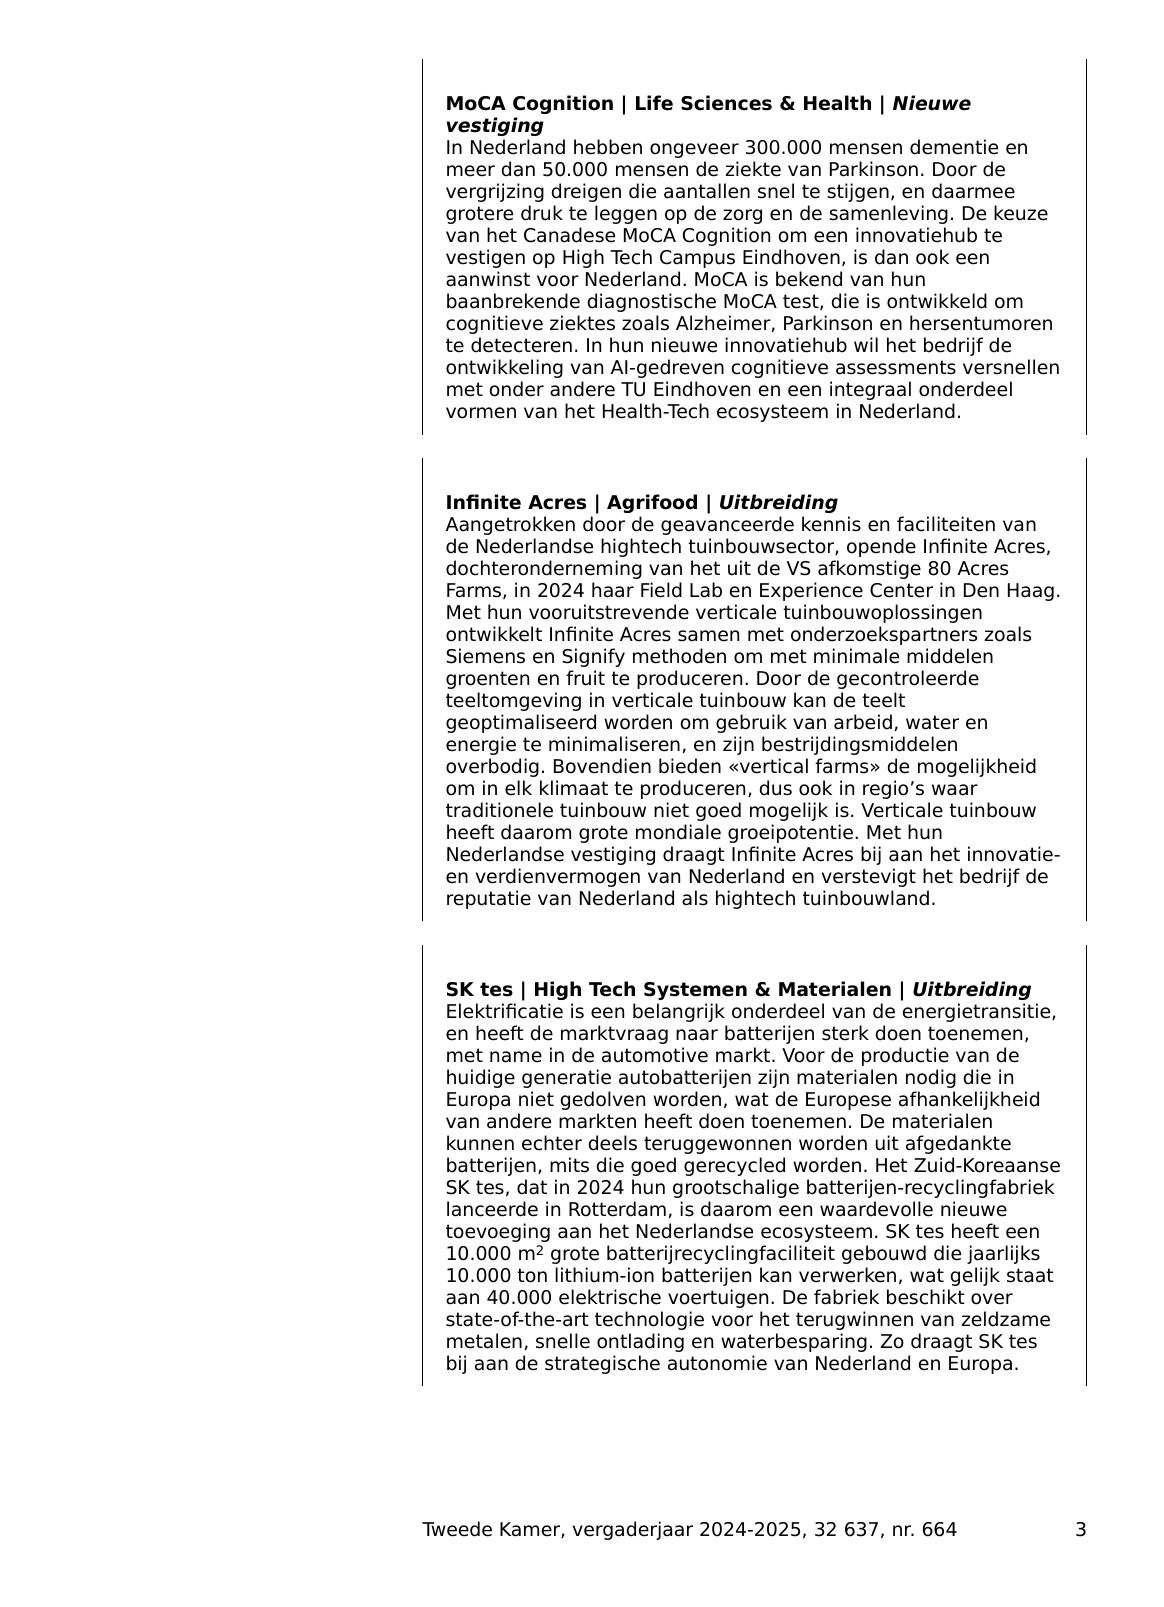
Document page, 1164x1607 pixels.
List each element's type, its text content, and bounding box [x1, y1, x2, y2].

table_header MoCA Cognition | Life Sciences & Health | Nieuwe vestiging In Nederland hebben ongeveer 300.000 mensen dementie en meer dan 50.000 mensen de ziekte van Parkinson. Door de vergrijzing dreigen die aantallen snel te stijgen, en daarmee grotere druk te leggen op de zorg en de samenleving. De keuze van het Canadese MoCA Cognition om een innovatiehub te vestigen op High Tech Campus Eindhoven, is dan ook een aanwinst voor Nederland. MoCA is bekend van hun baanbrekende diagnostische MoCA test, die is ontwikkeld om cognitieve ziektes zoals Alzheimer, Parkinson en hersentumoren te detecteren. In hun nieuwe innovatiehub wil het bedrijf de ontwikkeling van AI-gedreven cognitieve assessments versnellen met onder andere TU Eindhoven en een integraal onderdeel vormen van het Health-Tech ecosysteem in Nederland. [423, 59, 1086, 434]
table_header Infinite Acres | Agrifood | Uitbreiding Aangetrokken door de geavanceerde kennis en faciliteiten van de Nederlandse hightech tuinbouwsector, opende Infinite Acres, dochteronderneming van het uit de VS afkomstige 80 Acres Farms, in 2024 haar Field Lab en Experience Center in Den Haag. Met hun vooruitstrevende verticale tuinbouwoplossingen ontwikkelt Infinite Acres samen met onderzoekspartners zoals Siemens en Signify methoden om met minimale middelen groenten en fruit te produceren. Door de gecontroleerde teeltomgeving in verticale tuinbouw kan de teelt geoptimaliseerd worden om gebruik van arbeid, water en energie te minimaliseren, en zijn bestrijdingsmiddelen overbodig. Bovendien bieden «vertical farms» de mogelijkheid om in elk klimaat te produceren, dus ook in regio’s waar traditionele tuinbouw niet goed mogelijk is. Verticale tuinbouw heeft daarom grote mondiale groeipotentie. Met hun Nederlandse vestiging draagt Infinite Acres bij aan het innovatie- en verdienvermogen van Nederland en verstevigt het bedrijf de reputatie van Nederland als hightech tuinbouwland. [423, 458, 1086, 921]
table_header SK tes | High Tech Systemen & Materialen | Uitbreiding Elektrificatie is een belangrijk onderdeel van de energietransitie, en heeft de marktvraag naar batterijen sterk doen toenemen, met name in de automotive markt. Voor de productie van de huidige generatie autobatterijen zijn materialen nodig die in Europa niet gedolven worden, wat de Europese afhankelijkheid van andere markten heeft doen toenemen. De materialen kunnen echter deels teruggewonnen worden uit afgedankte batterijen, mits die goed gerecycled worden. Het Zuid-Koreaanse SK tes, dat in 2024 hun grootschalige batterijen-recyclingfabriek lanceerde in Rotterdam, is daarom een waardevolle nieuwe toevoeging aan het Nederlandse ecosysteem. SK tes heeft een 10.000 m2 grote batterijrecyclingfaciliteit gebouwd die jaarlijks 10.000 ton lithium-ion batterijen kan verwerken, wat gelijk staat aan 40.000 elektrische voertuigen. De fabriek beschikt over state-of-the-art technologie voor het terugwinnen van zeldzame metalen, snelle ontlading en waterbesparing. Zo draagt SK tes bij aan de strategische autonomie van Nederland en Europa. [423, 945, 1086, 1386]
